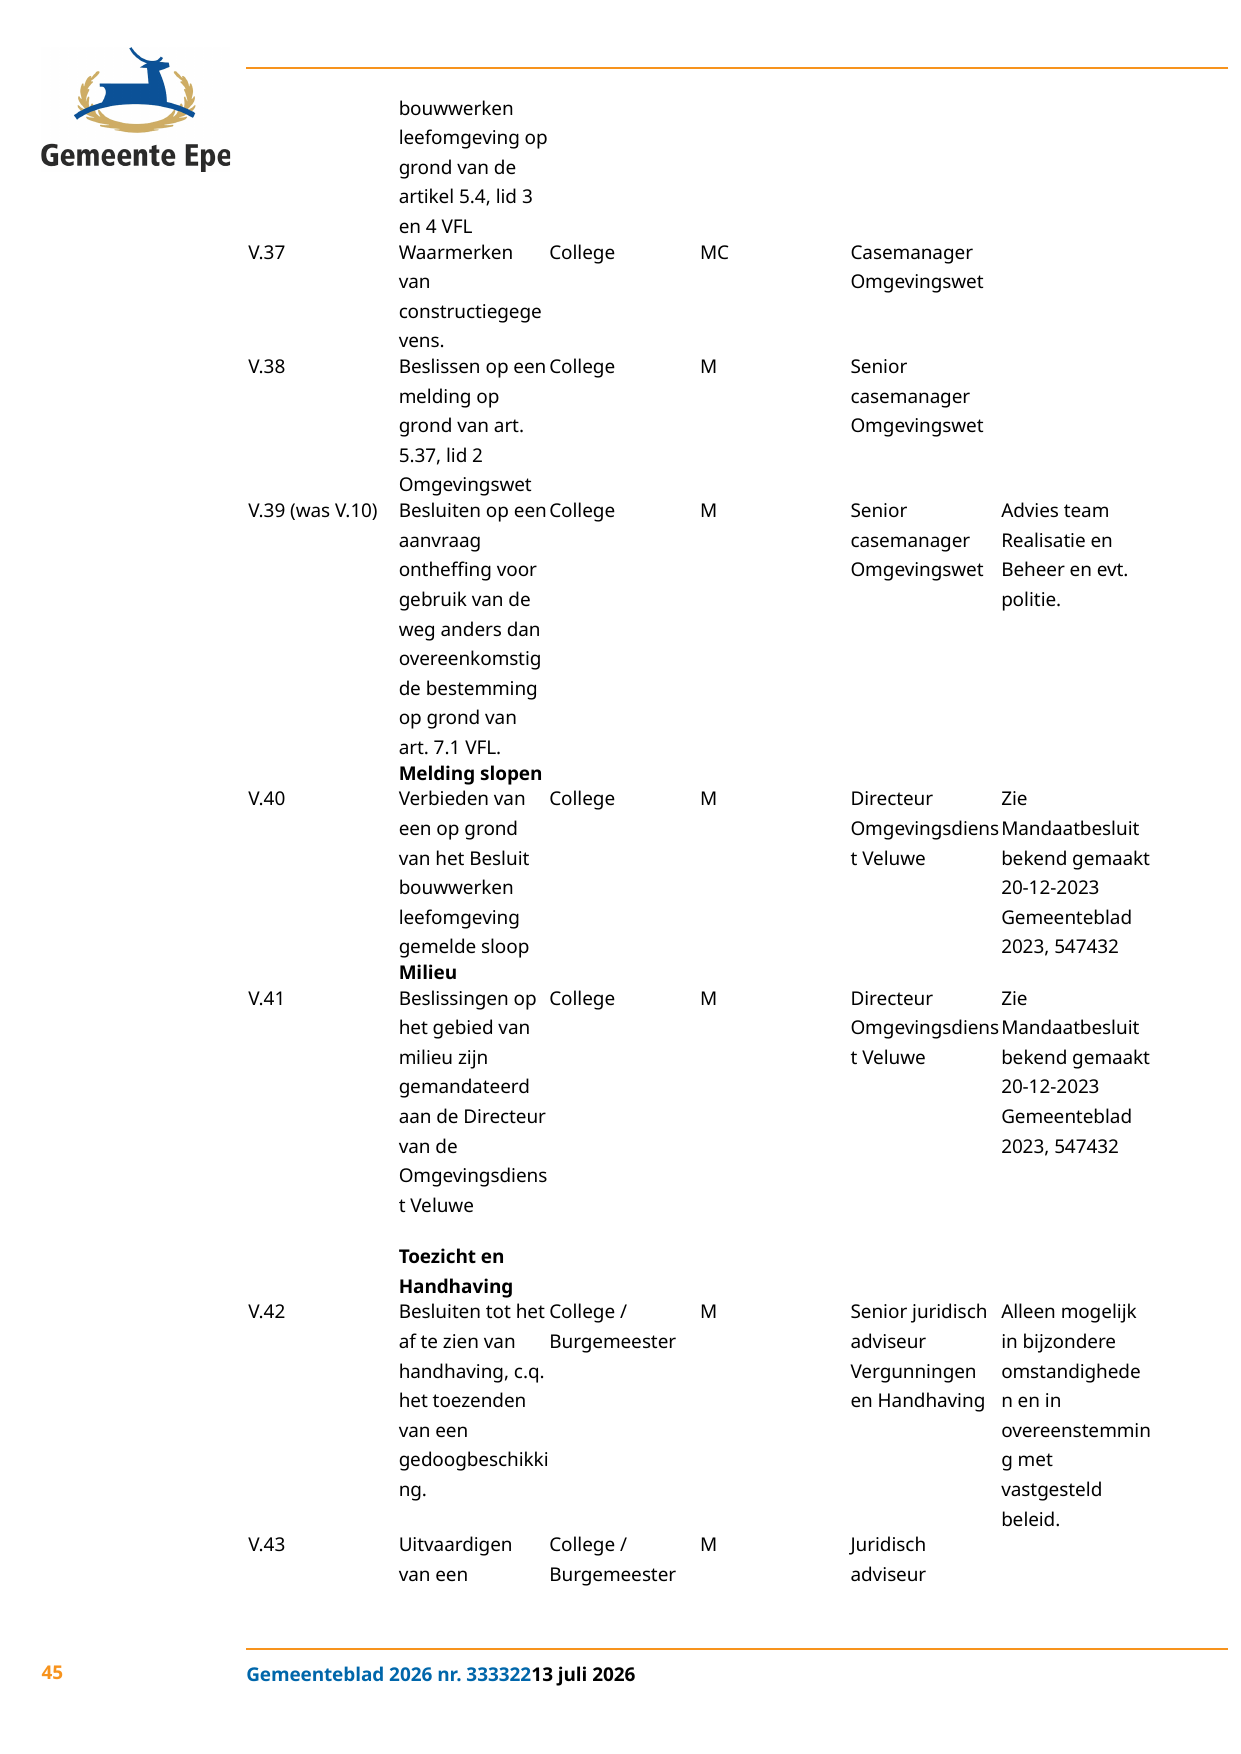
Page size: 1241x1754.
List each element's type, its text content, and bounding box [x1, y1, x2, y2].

table_cell [700, 959, 850, 985]
table_cell [1001, 959, 1152, 985]
table_cell Senior casemanager Omgevingswet [850, 353, 1001, 497]
table_cell [248, 1244, 398, 1299]
table_cell MC [700, 239, 850, 353]
table_cell [248, 959, 398, 985]
table_cell Casemanager Omgevingswet [850, 239, 1001, 353]
table_cell [850, 1218, 1001, 1243]
table_cell [700, 1244, 850, 1299]
table_cell V.40 [248, 786, 398, 959]
table_cell Senior casemanager Omgevingswet [850, 498, 1001, 760]
table_cell [399, 1218, 549, 1243]
table_cell V.42 [248, 1299, 398, 1532]
table_cell V.38 [248, 353, 398, 497]
table_cell College / Burgemeester [549, 1532, 700, 1587]
table_cell Melding slopen [399, 760, 549, 786]
table_cell [850, 95, 1001, 239]
table_cell [549, 959, 700, 985]
table_cell [850, 959, 1001, 985]
table_cell M [700, 1299, 850, 1532]
table_cell [850, 1244, 1001, 1299]
table_cell [1001, 1244, 1152, 1299]
table_cell Uitvaardigen van een [399, 1532, 549, 1587]
table_cell [1001, 1532, 1152, 1587]
table_cell College [549, 353, 700, 497]
table_cell M [700, 353, 850, 497]
table_cell bouwwerken leefomgeving op grond van de artikel 5.4, lid 3 en 4 VFL [399, 95, 549, 239]
table_cell College [549, 786, 700, 959]
table_cell College [549, 985, 700, 1218]
table_cell V.41 [248, 985, 398, 1218]
table_cell [700, 1218, 850, 1243]
table_cell [1001, 1218, 1152, 1243]
table_cell V.43 [248, 1532, 398, 1587]
table_cell Verbieden van een op grond van het Besluit bouwwerken leefomgeving gemelde sloop [399, 786, 549, 959]
table_cell [850, 760, 1001, 786]
table_cell College [549, 239, 700, 353]
table_cell Besluiten op een aanvraag ontheffing voor gebruik van de weg anders dan overeenkomstig de bestemming op grond van art. 7.1 VFL. [399, 498, 549, 760]
table_cell M [700, 985, 850, 1218]
table_cell Milieu [399, 959, 549, 985]
table_cell M [700, 786, 850, 959]
table_cell [700, 760, 850, 786]
table_cell Senior juridisch adviseur Vergunningen en Handhaving [850, 1299, 1001, 1532]
table_cell [1001, 239, 1152, 353]
table_cell Beslissingen op het gebied van milieu zijn gemandateerd aan de Directeur van de Omgevingsdienst Veluwe [399, 985, 549, 1218]
table_cell V.39 (was V.10) [248, 498, 398, 760]
table_cell College / Burgemeester [549, 1299, 700, 1532]
table_cell [700, 95, 850, 239]
table_cell Advies team Realisatie en Beheer en evt. politie. [1001, 498, 1152, 760]
table_cell Zie Mandaatbesluit bekend gemaakt 20-12-2023 Gemeenteblad 2023, 547432 [1001, 985, 1152, 1218]
table_cell Besluiten tot het af te zien van handhaving, c.q. het toezenden van een gedoogbeschikking. [399, 1299, 549, 1532]
table_cell College [549, 498, 700, 760]
table_cell [549, 760, 700, 786]
table_cell Beslissen op een melding op grond van art. 5.37, lid 2 Omgevingswet [399, 353, 549, 497]
table_cell [1001, 95, 1152, 239]
table_cell Waarmerken van constructiegegevens. [399, 239, 549, 353]
table_cell [248, 1218, 398, 1243]
table_cell M [700, 498, 850, 760]
table_cell Directeur Omgevingsdienst Veluwe [850, 985, 1001, 1218]
table_cell M [700, 1532, 850, 1587]
table_cell V.37 [248, 239, 398, 353]
table_cell Directeur Omgevingsdienst Veluwe [850, 786, 1001, 959]
table_cell Juridisch adviseur [850, 1532, 1001, 1587]
table_cell [1001, 353, 1152, 497]
table_cell [549, 1218, 700, 1243]
table_cell [1001, 760, 1152, 786]
picture [41, 47, 231, 172]
table_cell [549, 1244, 700, 1299]
table_cell [248, 95, 398, 239]
table_cell [549, 95, 700, 239]
table_cell Alleen mogelijk in bijzondere omstandigheden en in overeenstemming met vastgesteld beleid. [1001, 1299, 1152, 1532]
table_cell [248, 760, 398, 786]
table_cell Toezicht en Handhaving [399, 1244, 549, 1299]
table_cell Zie Mandaatbesluit bekend gemaakt 20-12-2023 Gemeenteblad 2023, 547432 [1001, 786, 1152, 959]
